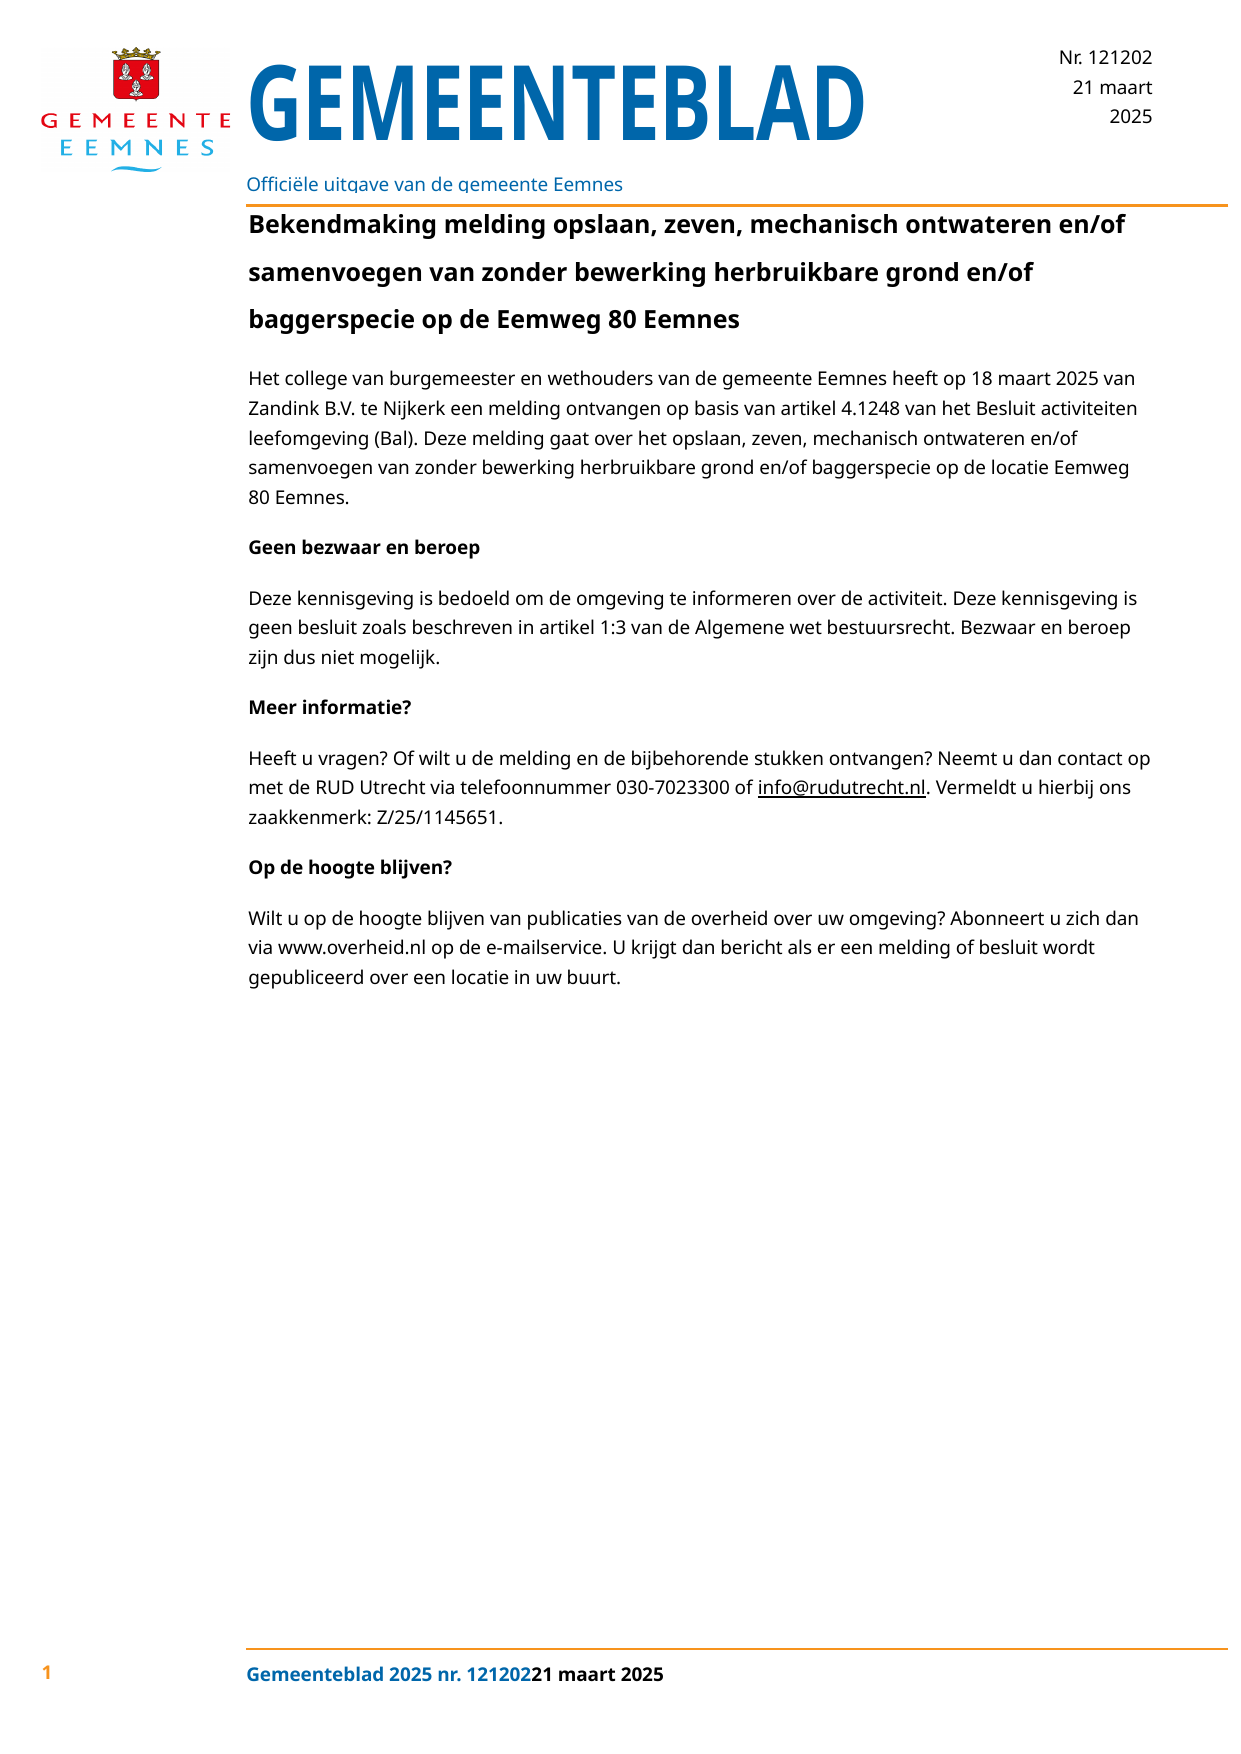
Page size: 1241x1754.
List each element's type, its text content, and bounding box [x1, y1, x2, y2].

text Het college van burgemeester en wethouders van de gemeente Eemnes heeft op 18 maart 2025 van Zandink B.V. te Nijkerk een melding ontvangen op basis van artikel 4.1248 van het Besluit activiteiten leefomgeving (Bal). Deze melding gaat over het opslaan, zeven, mechanisch ontwateren en/of samenvoegen van zonder bewerking herbruikbare grond en/of baggerspecie op de locatie Eemweg 80 Eemnes. [248, 366, 1152, 509]
text Geen bezwaar en beroep [248, 534, 1152, 560]
text Meer informatie? [248, 694, 1152, 720]
text Bekendmaking melding opslaan, zeven, mechanisch ontwateren en/of samenvoegen van zonder bewerking herbruikbare grond en/of baggerspecie op de Eemweg 80 Eemnes [248, 207, 1152, 336]
text Wilt u op de hoogte blijven van publicaties van de overheid over uw omgeving? Abonneert u zich dan via www.overheid.nl op de e-mailservice. U krijgt dan bericht als er een melding of besluit wordt gepubliceerd over een locatie in uw buurt. [248, 905, 1152, 989]
text Heeft u vragen? Of wilt u de melding en de bijbehorende stukken ontvangen? Neemt u dan contact op met de RUD Utrecht via telefoonnummer 030-7023300 of info@rudutrecht.nl. Vermeldt u hierbij ons zaakkenmerk: Z/25/1145651. [248, 745, 1152, 829]
picture [41, 47, 231, 172]
text Deze kennisgeving is bedoeld om de omgeving te informeren over de activiteit. Deze kennisgeving is geen besluit zoals beschreven in artikel 1:3 van de Algemene wet bestuursrecht. Bezwaar en beroep zijn dus niet mogelijk. [248, 585, 1152, 669]
text Op de hoogte blijven? [248, 854, 1152, 880]
